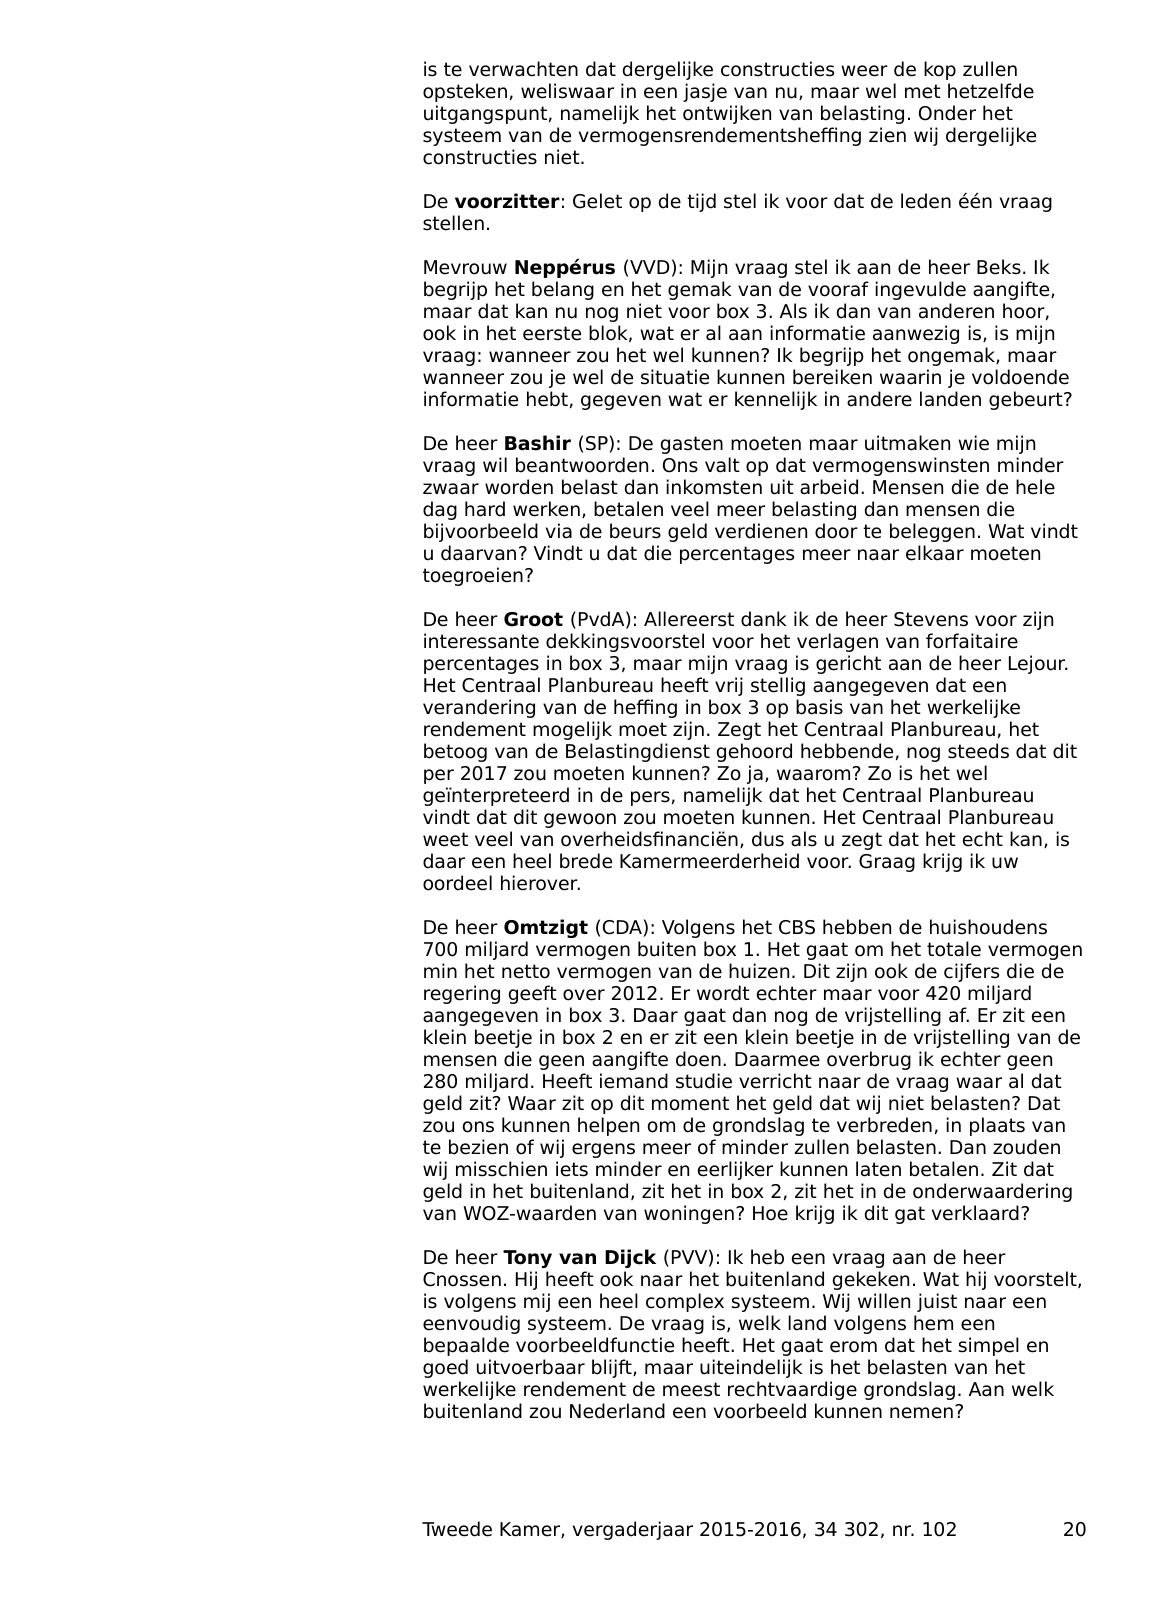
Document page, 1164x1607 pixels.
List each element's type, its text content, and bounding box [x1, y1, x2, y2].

text De heer Tony van Dijck (PVV): Ik heb een vraag aan de heer Cnossen. Hij heeft ook naar het buitenland gekeken. Wat hij voorstelt, is volgens mij een heel complex systeem. Wij willen juist naar een eenvoudig systeem. De vraag is, welk land volgens hem een bepaalde voorbeeldfunctie heeft. Het gaat erom dat het simpel en goed uitvoerbaar blijft, maar uiteindelijk is het belasten van het werkelijke rendement de meest rechtvaardige grondslag. Aan welk buitenland zou Nederland een voorbeeld kunnen nemen? [422, 1247, 1087, 1423]
text is te verwachten dat dergelijke constructies weer de kop zullen opsteken, weliswaar in een jasje van nu, maar wel met hetzelfde uitgangspunt, namelijk het ontwijken van belasting. Onder het systeem van de vermogensrendementsheffing zien wij dergelijke constructies niet. [422, 59, 1087, 169]
text Mevrouw Neppérus (VVD): Mijn vraag stel ik aan de heer Beks. Ik begrijp het belang en het gemak van de vooraf ingevulde aangifte, maar dat kan nu nog niet voor box 3. Als ik dan van anderen hoor, ook in het eerste blok, wat er al aan informatie aanwezig is, is mijn vraag: wanneer zou het wel kunnen? Ik begrijp het ongemak, maar wanneer zou je wel de situatie kunnen bereiken waarin je voldoende informatie hebt, gegeven wat er kennelijk in andere landen gebeurt? [422, 257, 1087, 411]
text De heer Bashir (SP): De gasten moeten maar uitmaken wie mijn vraag wil beantwoorden. Ons valt op dat vermogenswinsten minder zwaar worden belast dan inkomsten uit arbeid. Mensen die de hele dag hard werken, betalen veel meer belasting dan mensen die bijvoorbeeld via de beurs geld verdienen door te beleggen. Wat vindt u daarvan? Vindt u dat die percentages meer naar elkaar moeten toegroeien? [422, 433, 1087, 587]
text De heer Groot (PvdA): Allereerst dank ik de heer Stevens voor zijn interessante dekkingsvoorstel voor het verlagen van forfaitaire percentages in box 3, maar mijn vraag is gericht aan de heer Lejour. Het Centraal Planbureau heeft vrij stellig aangegeven dat een verandering van de heffing in box 3 op basis van het werkelijke rendement mogelijk moet zijn. Zegt het Centraal Planbureau, het betoog van de Belastingdienst gehoord hebbende, nog steeds dat dit per 2017 zou moeten kunnen? Zo ja, waarom? Zo is het wel geïnterpreteerd in de pers, namelijk dat het Centraal Planbureau vindt dat dit gewoon zou moeten kunnen. Het Centraal Planbureau weet veel van overheidsfinanciën, dus als u zegt dat het echt kan, is daar een heel brede Kamermeerderheid voor. Graag krijg ik uw oordeel hierover. [422, 609, 1087, 895]
text De heer Omtzigt (CDA): Volgens het CBS hebben de huishoudens 700 miljard vermogen buiten box 1. Het gaat om het totale vermogen min het netto vermogen van de huizen. Dit zijn ook de cijfers die de regering geeft over 2012. Er wordt echter maar voor 420 miljard aangegeven in box 3. Daar gaat dan nog de vrijstelling af. Er zit een klein beetje in box 2 en er zit een klein beetje in de vrijstelling van de mensen die geen aangifte doen. Daarmee overbrug ik echter geen 280 miljard. Heeft iemand studie verricht naar de vraag waar al dat geld zit? Waar zit op dit moment het geld dat wij niet belasten? Dat zou ons kunnen helpen om de grondslag te verbreden, in plaats van te bezien of wij ergens meer of minder zullen belasten. Dan zouden wij misschien iets minder en eerlijker kunnen laten betalen. Zit dat geld in het buitenland, zit het in box 2, zit het in de onderwaardering van WOZ-waarden van woningen? Hoe krijg ik dit gat verklaard? [422, 917, 1087, 1225]
text De voorzitter: Gelet op de tijd stel ik voor dat de leden één vraag stellen. [422, 191, 1087, 235]
